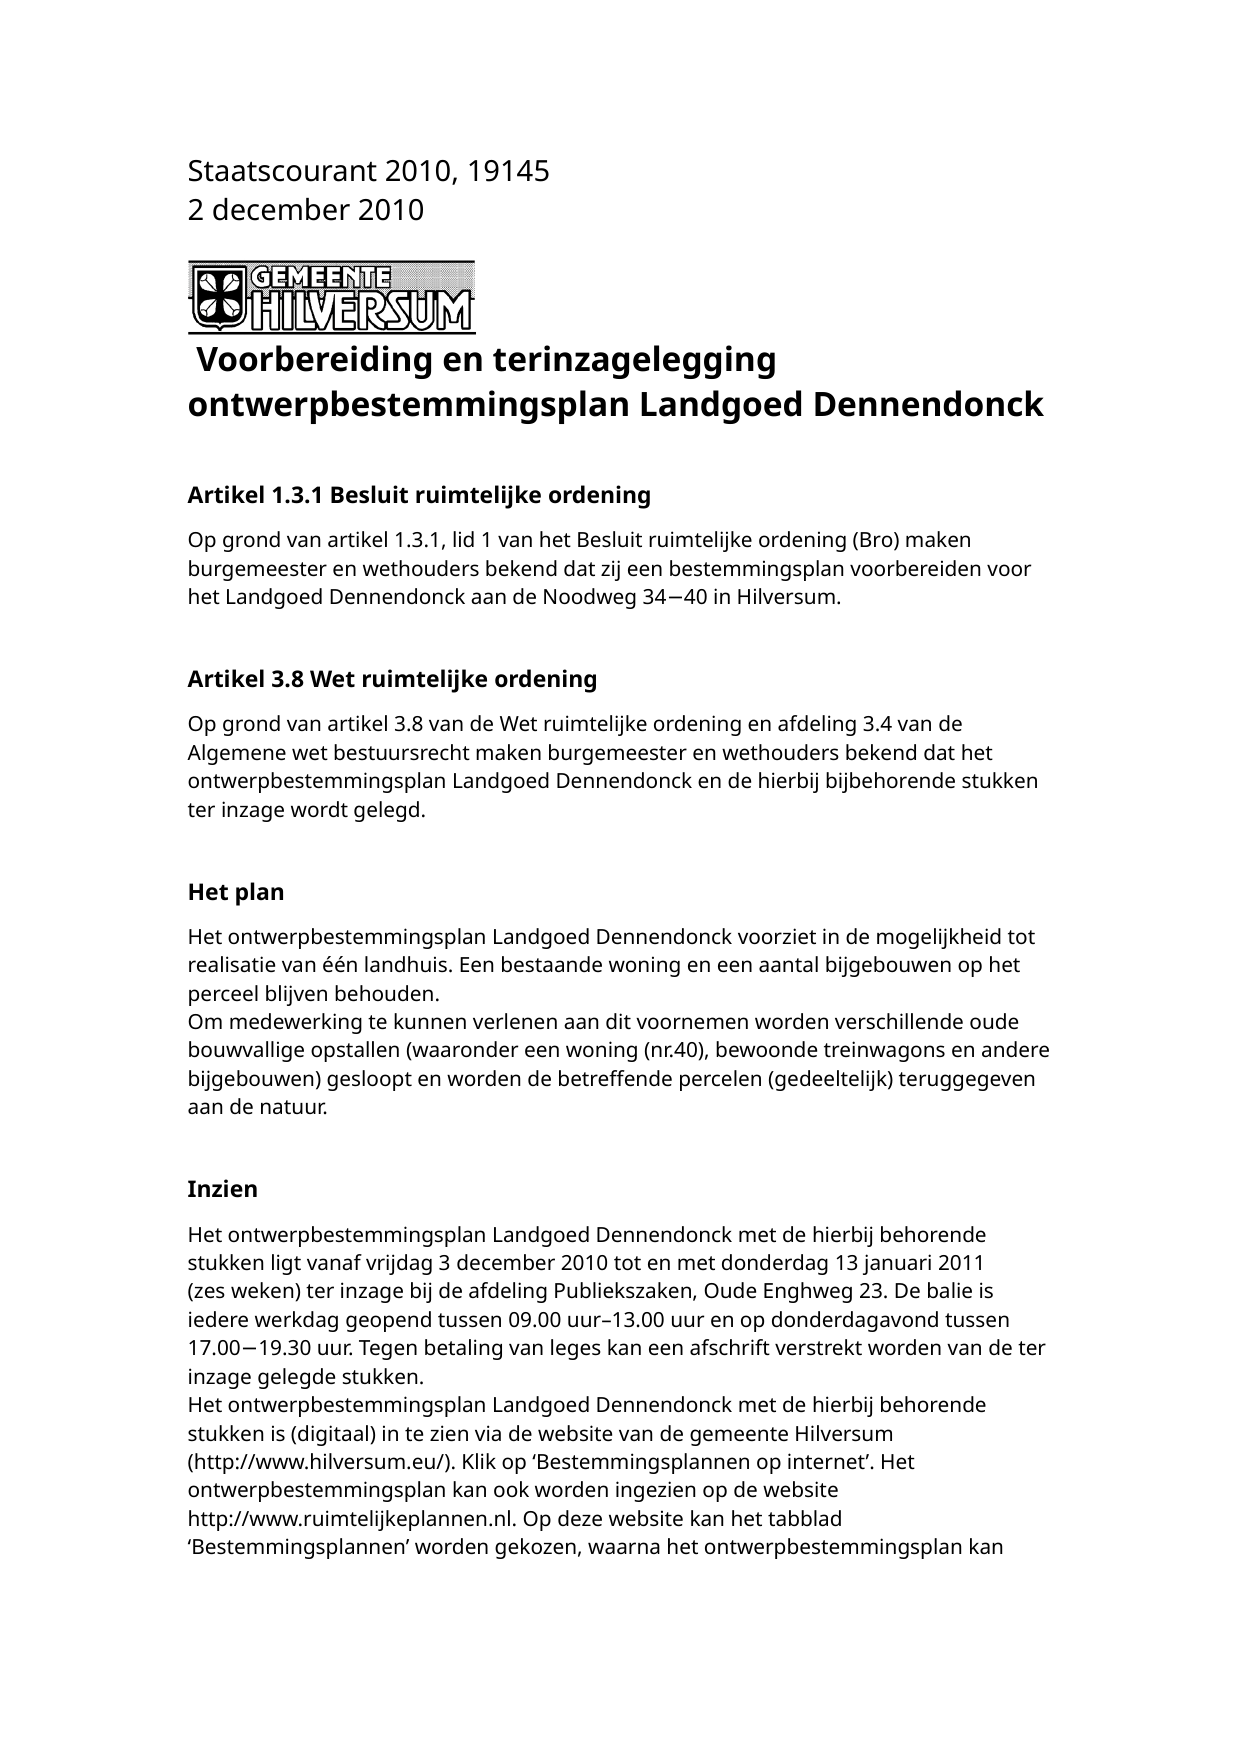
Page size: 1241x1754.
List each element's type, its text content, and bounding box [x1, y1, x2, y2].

subtitle Artikel 1.3.1 Besluit ruimtelijke ordening [187, 479, 1053, 510]
subtitle Inzien [187, 1173, 1053, 1205]
text Staatscourant 2010, 19145 [187, 150, 1053, 190]
subtitle Artikel 3.8 Wet ruimtelijke ordening [187, 663, 1053, 694]
subtitle Het plan [187, 876, 1053, 907]
text Het ontwerpbestemmingsplan Landgoed Dennendonck voorziet in de mogelijkheid tot realisatie van één landhuis. Een bestaande woning en een aantal bijgebouwen op het perceel blijven behouden. [187, 922, 1053, 1007]
text Op grond van artikel 1.3.1, lid 1 van het Besluit ruimtelijke ordening (Bro) maken burgemeester en wethouders bekend dat zij een bestemmingsplan voorbereiden voor het Landgoed Dennendonck aan de Noodweg 34−40 in Hilversum. [187, 525, 1053, 611]
picture [187, 258, 477, 336]
text 2 december 2010 [187, 190, 1053, 229]
text Op grond van artikel 3.8 van de Wet ruimtelijke ordening en afdeling 3.4 van de Algemene wet bestuursrecht maken burgemeester en wethouders bekend dat het ontwerpbestemmingsplan Landgoed Dennendonck en de hierbij bijbehorende stukken ter inzage wordt gelegd. [187, 709, 1053, 823]
text Het ontwerpbestemmingsplan Landgoed Dennendonck met de hierbij behorende stukken ligt vanaf vrijdag 3 december 2010 tot en met donderdag 13 januari 2011 (zes weken) ter inzage bij de afdeling Publiekszaken, Oude Enghweg 23. De balie is iedere werkdag geopend tussen 09.00 uur–13.00 uur en op donderdagavond tussen 17.00−19.30 uur. Tegen betaling van leges kan een afschrift verstrekt worden van de ter inzage gelegde stukken. [187, 1220, 1053, 1390]
text Het ontwerpbestemmingsplan Landgoed Dennendonck met de hierbij behorende stukken is (digitaal) in te zien via de website van de gemeente Hilversum (http://www.hilversum.eu/). Klik op ‘Bestemmingsplannen op internet’. Het ontwerpbestemmingsplan kan ook worden ingezien op de website http://www.ruimtelijkeplannen.nl. Op deze website kan het tabblad ‘Bestemmingsplannen’ worden gekozen, waarna het ontwerpbestemmingsplan kan [187, 1390, 1053, 1561]
text Om medewerking te kunnen verlenen aan dit voornemen worden verschillende oude bouwvallige opstallen (waaronder een woning (nr.40), bewoonde treinwagons en andere bijgebouwen) gesloopt en worden de betreffende percelen (gedeeltelijk) teruggegeven aan de natuur. [187, 1007, 1053, 1121]
subtitle Voorbereiding en terinzagelegging ontwerpbestemmingsplan Landgoed Dennendonck [187, 271, 1053, 427]
